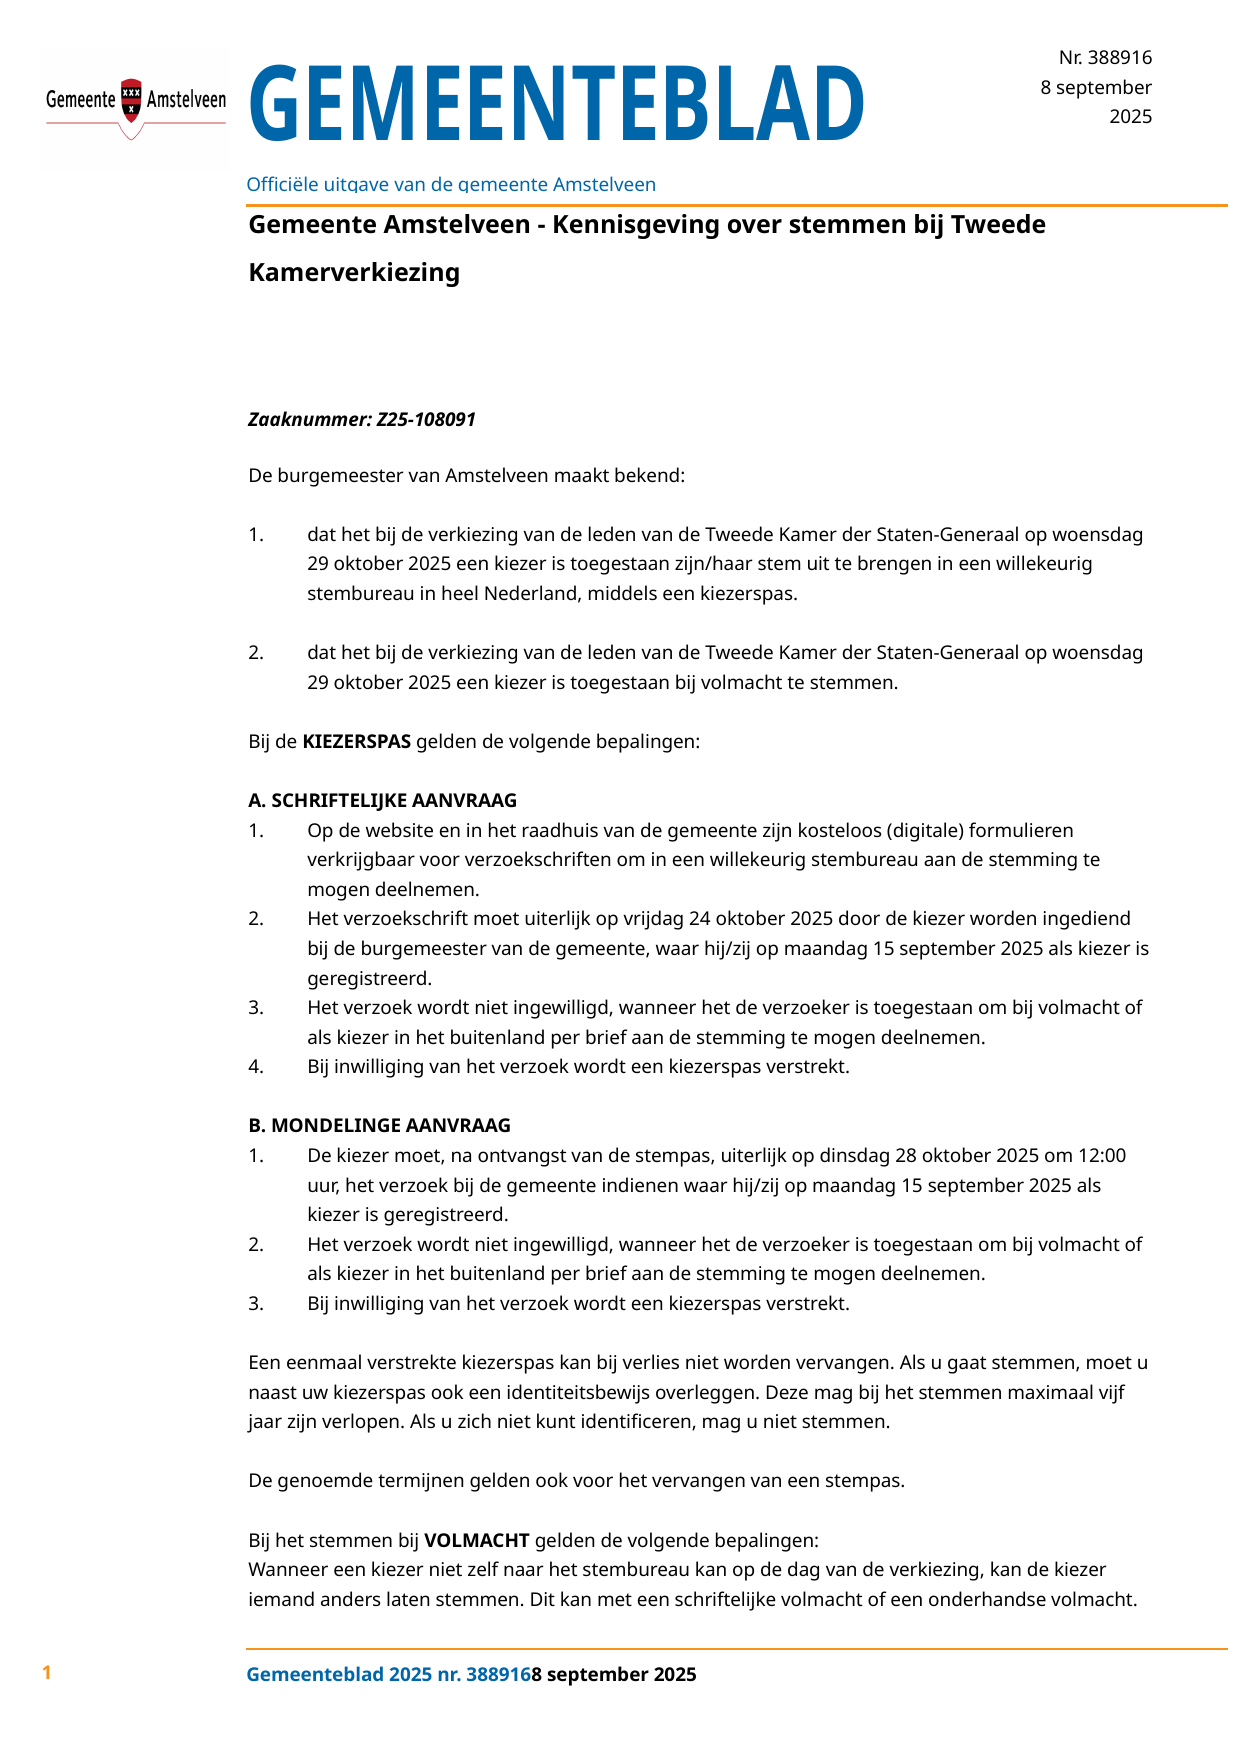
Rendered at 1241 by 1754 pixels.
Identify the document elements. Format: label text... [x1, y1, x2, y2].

text Een eenmaal verstrekte kiezerspas kan bij verlies niet worden vervangen. Als u gaat stemmen, moet u naast uw kiezerspas ook een identiteitsbewijs overleggen. Deze mag bij het stemmen maximaal vijf jaar zijn verlopen. Als u zich niet kunt identificeren, mag u niet stemmen. [248, 1349, 1152, 1434]
text Wanneer een kiezer niet zelf naar het stembureau kan op de dag van de verkiezing, kan de kiezer iemand anders laten stemmen. Dit kan met een schriftelijke volmacht of een onderhandse volmacht. [248, 1556, 1152, 1612]
list dat het bij de verkiezing van de leden van de Tweede Kamer der Staten-Generaal op woensdag 29 oktober 2025 een kiezer is toegestaan bij volmacht te stemmen. [248, 639, 1152, 694]
text Gemeente Amstelveen - Kennisgeving over stemmen bij Tweede Kamerverkiezing [248, 207, 1152, 288]
list De kiezer moet, na ontvangst van de stempas, uiterlijk op dinsdag 28 oktober 2025 om 12:00 uur, het verzoek bij de gemeente indienen waar hij/zij op maandag 15 september 2025 als kiezer is geregistreerd. [248, 1142, 1152, 1227]
text B. MONDELINGE AANVRAAG [248, 1113, 1152, 1138]
text Zaaknummer: Z25-108091 [248, 406, 1152, 432]
text De genoemde termijnen gelden ook voor het vervangen van een stempas. [248, 1468, 1152, 1493]
list Op de website en in het raadhuis van de gemeente zijn kosteloos (digitale) formulieren verkrijgbaar voor verzoekschriften om in een willekeurig stembureau aan de stemming te mogen deelnemen. [248, 817, 1152, 902]
list Het verzoekschrift moet uiterlijk op vrijdag 24 oktober 2025 door de kiezer worden ingediend bij de burgemeester van de gemeente, waar hij/zij op maandag 15 september 2025 als kiezer is geregistreerd. [248, 906, 1152, 990]
list Het verzoek wordt niet ingewilligd, wanneer het de verzoeker is toegestaan om bij volmacht of als kiezer in het buitenland per brief aan de stemming te mogen deelnemen. [248, 1231, 1152, 1286]
text Bij de KIEZERSPAS gelden de volgende bepalingen: [248, 728, 1152, 754]
text De burgemeester van Amstelveen maakt bekend: [248, 462, 1152, 487]
picture [41, 47, 231, 172]
list dat het bij de verkiezing van de leden van de Tweede Kamer der Staten-Generaal op woensdag 29 oktober 2025 een kiezer is toegestaan zijn/haar stem uit te brengen in een willekeurig stembureau in heel Nederland, middels een kiezerspas. [248, 521, 1152, 606]
text Bij het stemmen bij VOLMACHT gelden de volgende bepalingen: [248, 1527, 1152, 1552]
list Het verzoek wordt niet ingewilligd, wanneer het de verzoeker is toegestaan om bij volmacht of als kiezer in het buitenland per brief aan de stemming te mogen deelnemen. [248, 994, 1152, 1049]
list Bij inwilliging van het verzoek wordt een kiezerspas verstrekt. [248, 1290, 1152, 1316]
text A. SCHRIFTELIJKE AANVRAAG [248, 787, 1152, 813]
list Bij inwilliging van het verzoek wordt een kiezerspas verstrekt. [248, 1053, 1152, 1079]
